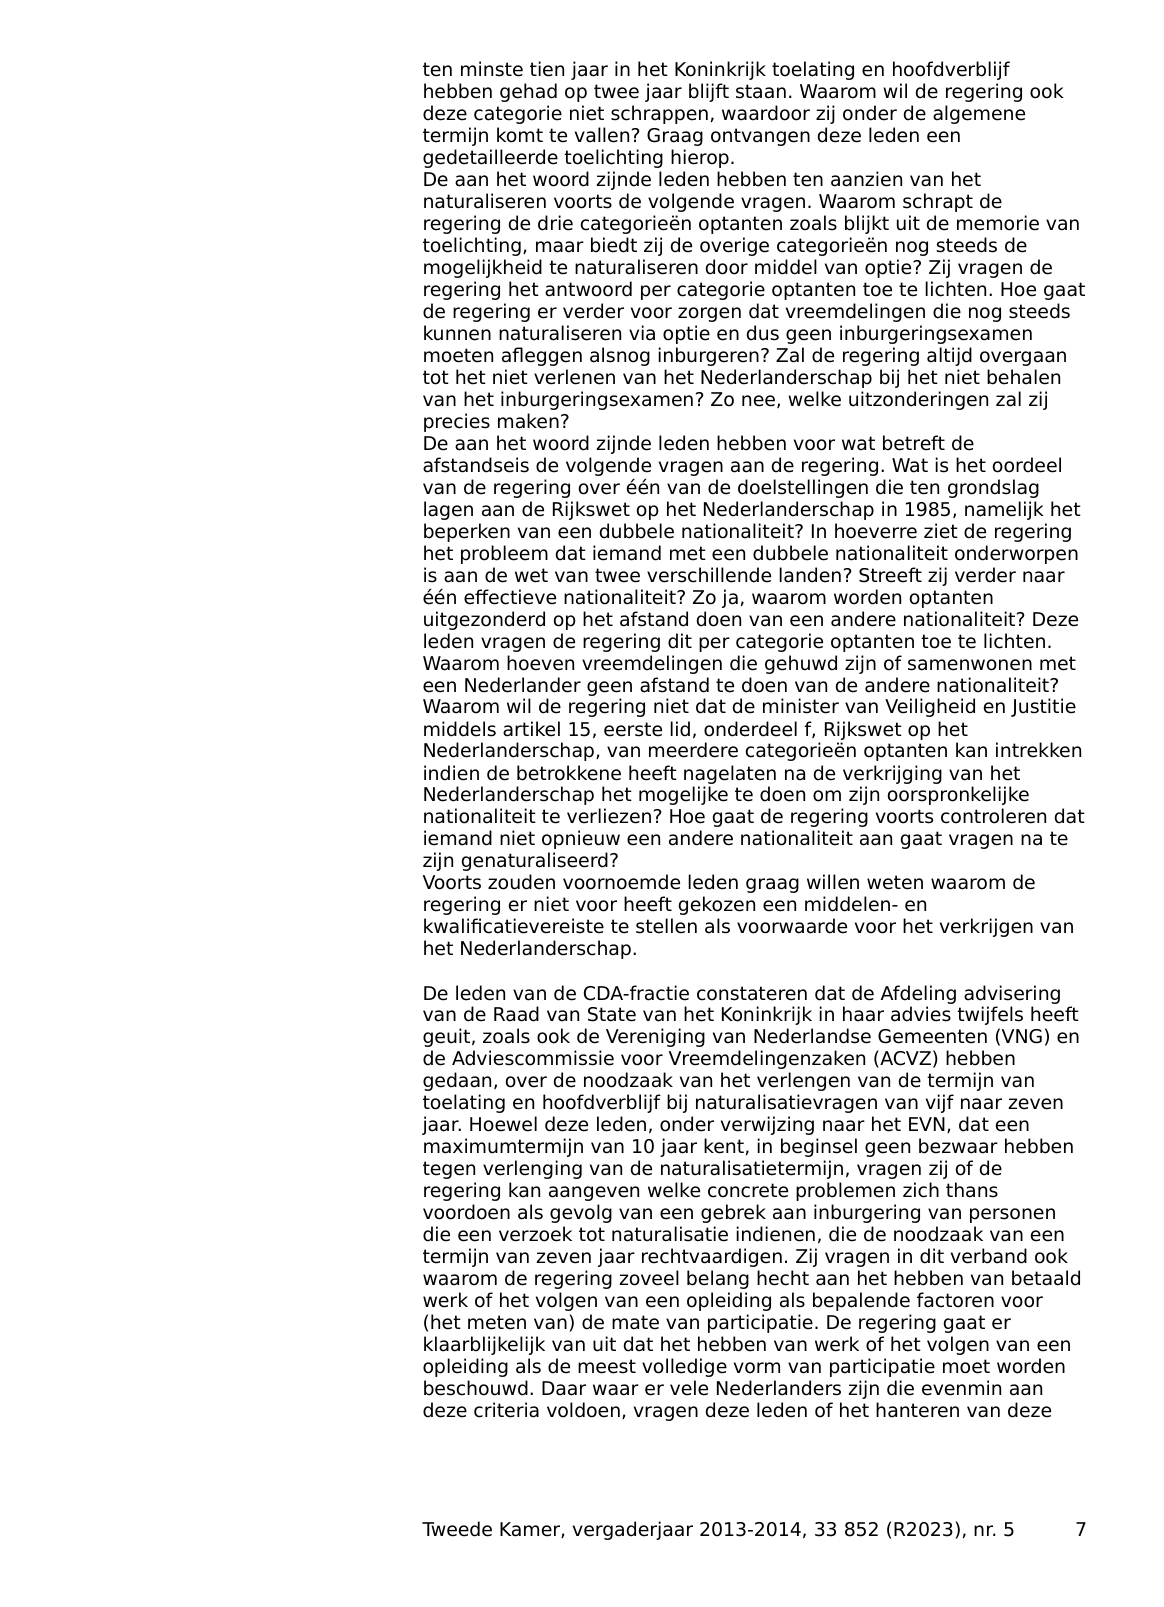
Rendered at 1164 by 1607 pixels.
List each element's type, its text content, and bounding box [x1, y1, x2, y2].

text De aan het woord zijnde leden hebben voor wat betreft de afstandseis de volgende vragen aan de regering. Wat is het oordeel van de regering over één van de doelstellingen die ten grondslag lagen aan de Rijkswet op het Nederlanderschap in 1985, namelijk het beperken van een dubbele nationaliteit? In hoeverre ziet de regering het probleem dat iemand met een dubbele nationaliteit onderworpen is aan de wet van twee verschillende landen? Streeft zij verder naar één effectieve nationaliteit? Zo ja, waarom worden optanten uitgezonderd op het afstand doen van een andere nationaliteit? Deze leden vragen de regering dit per categorie optanten toe te lichten. Waarom hoeven vreemdelingen die gehuwd zijn of samenwonen met een Nederlander geen afstand te doen van de andere nationaliteit? Waarom wil de regering niet dat de minister van Veiligheid en Justitie middels artikel 15, eerste lid, onderdeel f, Rijkswet op het Nederlanderschap, van meerdere categorieën optanten kan intrekken indien de betrokkene heeft nagelaten na de verkrijging van het Nederlanderschap het mogelijke te doen om zijn oorspronkelijke nationaliteit te verliezen? Hoe gaat de regering voorts controleren dat iemand niet opnieuw een andere nationaliteit aan gaat vragen na te zijn genaturaliseerd? [422, 433, 1087, 872]
text Voorts zouden voornoemde leden graag willen weten waarom de regering er niet voor heeft gekozen een middelen- en kwalificatievereiste te stellen als voorwaarde voor het verkrijgen van het Nederlanderschap. [422, 872, 1087, 960]
text De aan het woord zijnde leden hebben ten aanzien van het naturaliseren voorts de volgende vragen. Waarom schrapt de regering de drie categorieën optanten zoals blijkt uit de memorie van toelichting, maar biedt zij de overige categorieën nog steeds de mogelijkheid te naturaliseren door middel van optie? Zij vragen de regering het antwoord per categorie optanten toe te lichten. Hoe gaat de regering er verder voor zorgen dat vreemdelingen die nog steeds kunnen naturaliseren via optie en dus geen inburgeringsexamen moeten afleggen alsnog inburgeren? Zal de regering altijd overgaan tot het niet verlenen van het Nederlanderschap bij het niet behalen van het inburgeringsexamen? Zo nee, welke uitzonderingen zal zij precies maken? [422, 169, 1087, 433]
text De leden van de CDA-fractie constateren dat de Afdeling advisering van de Raad van State van het Koninkrijk in haar advies twijfels heeft geuit, zoals ook de Vereniging van Nederlandse Gemeenten (VNG) en de Adviescommissie voor Vreemdelingenzaken (ACVZ) hebben gedaan, over de noodzaak van het verlengen van de termijn van toelating en hoofdverblijf bij naturalisatievragen van vijf naar zeven jaar. Hoewel deze leden, onder verwijzing naar het EVN, dat een maximumtermijn van 10 jaar kent, in beginsel geen bezwaar hebben tegen verlenging van de naturalisatietermijn, vragen zij of de regering kan aangeven welke concrete problemen zich thans voordoen als gevolg van een gebrek aan inburgering van personen die een verzoek tot naturalisatie indienen, die de noodzaak van een termijn van zeven jaar rechtvaardigen. Zij vragen in dit verband ook waarom de regering zoveel belang hecht aan het hebben van betaald werk of het volgen van een opleiding als bepalende factoren voor (het meten van) de mate van participatie. De regering gaat er klaarblijkelijk van uit dat het hebben van werk of het volgen van een opleiding als de meest volledige vorm van participatie moet worden beschouwd. Daar waar er vele Nederlanders zijn die evenmin aan deze criteria voldoen, vragen deze leden of het hanteren van deze [422, 982, 1087, 1422]
text ten minste tien jaar in het Koninkrijk toelating en hoofdverblijf hebben gehad op twee jaar blijft staan. Waarom wil de regering ook deze categorie niet schrappen, waardoor zij onder de algemene termijn komt te vallen? Graag ontvangen deze leden een gedetailleerde toelichting hierop. [422, 59, 1087, 169]
